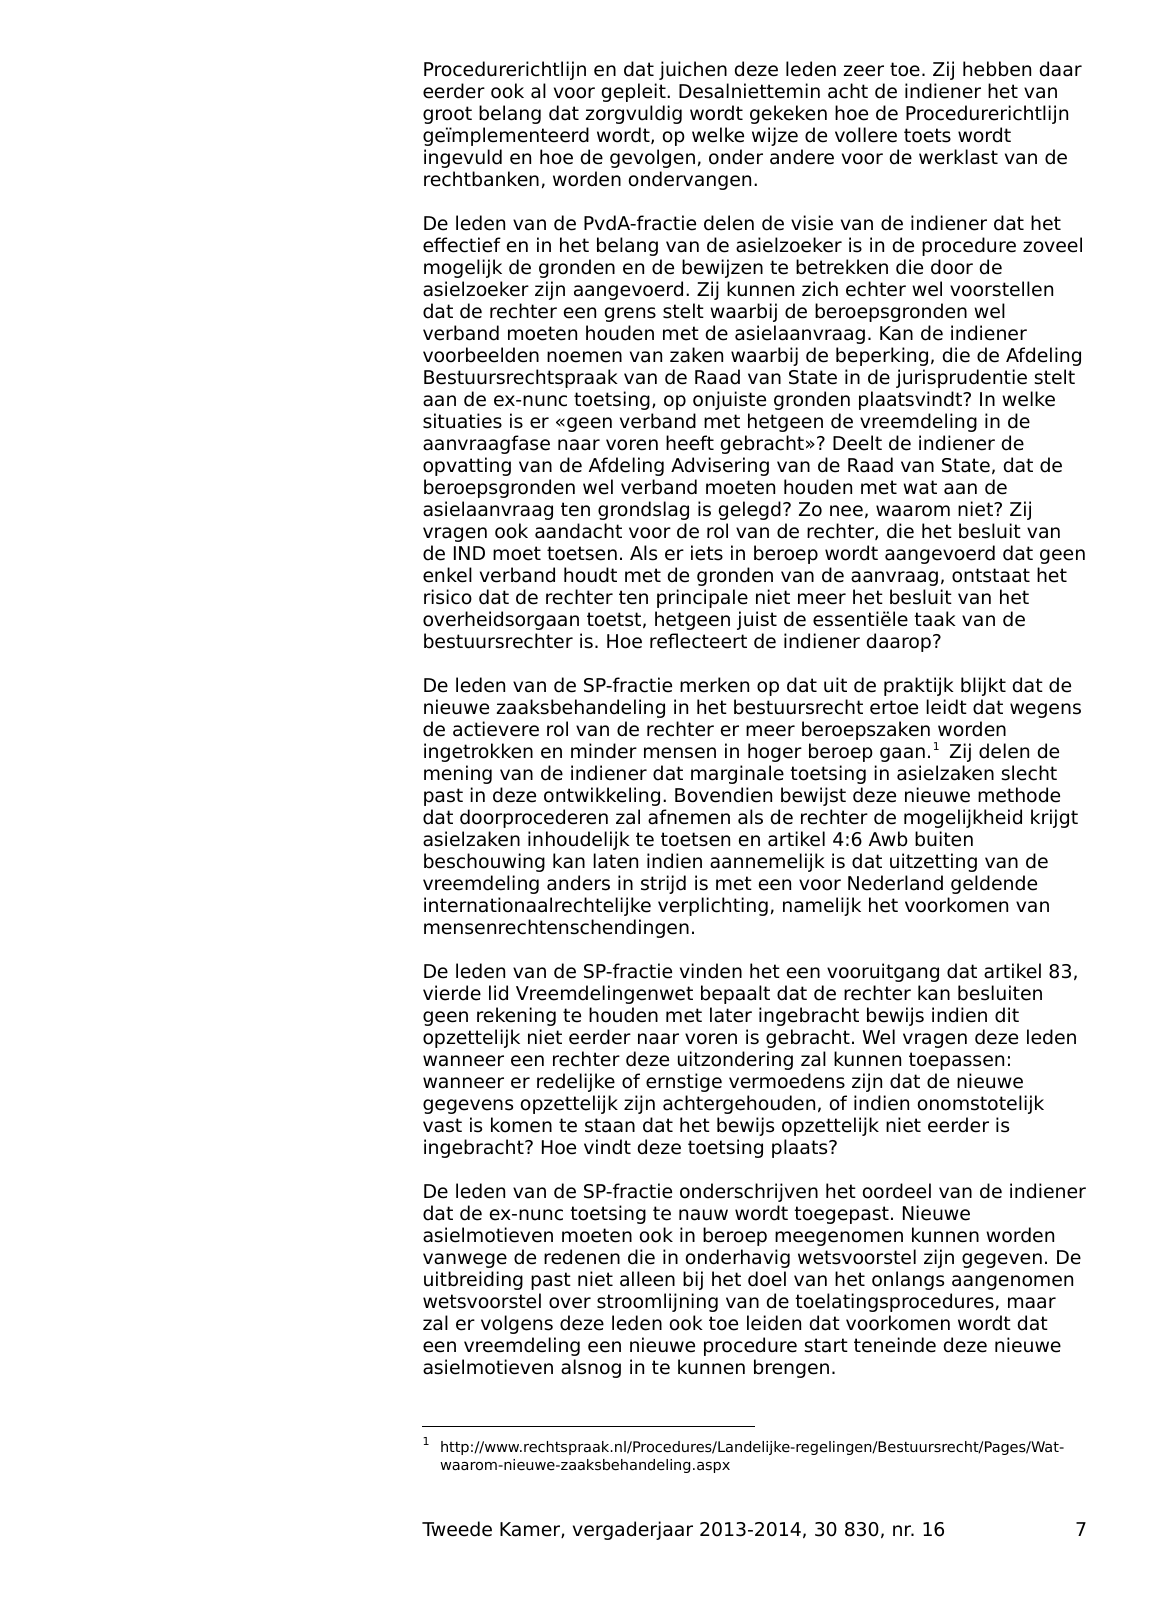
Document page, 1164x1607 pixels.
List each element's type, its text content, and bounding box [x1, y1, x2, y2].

text Procedurerichtlijn en dat juichen deze leden zeer toe. Zij hebben daar eerder ook al voor gepleit. Desalniettemin acht de indiener het van groot belang dat zorgvuldig wordt gekeken hoe de Procedurerichtlijn geïmplementeerd wordt, op welke wijze de vollere toets wordt ingevuld en hoe de gevolgen, onder andere voor de werklast van de rechtbanken, worden ondervangen. [422, 59, 1087, 191]
text De leden van de SP-fractie merken op dat uit de praktijk blijkt dat de nieuwe zaaksbehandeling in het bestuursrecht ertoe leidt dat wegens de actievere rol van de rechter er meer beroepszaken worden ingetrokken en minder mensen in hoger beroep gaan. Zij delen de mening van de indiener dat marginale toetsing in asielzaken slecht past in deze ontwikkeling. Bovendien bewijst deze nieuwe methode dat doorprocederen zal afnemen als de rechter de mogelijkheid krijgt asielzaken inhoudelijk te toetsen en artikel 4:6 Awb buiten beschouwing kan laten indien aannemelijk is dat uitzetting van de vreemdeling anders in strijd is met een voor Nederland geldende internationaalrechtelijke verplichting, namelijk het voorkomen van mensenrechtenschendingen. [422, 675, 1087, 939]
text De leden van de SP-fractie onderschrijven het oordeel van de indiener dat de ex-nunc toetsing te nauw wordt toegepast. Nieuwe asielmotieven moeten ook in beroep meegenomen kunnen worden vanwege de redenen die in onderhavig wetsvoorstel zijn gegeven. De uitbreiding past niet alleen bij het doel van het onlangs aangenomen wetsvoorstel over stroomlijning van de toelatingsprocedures, maar zal er volgens deze leden ook toe leiden dat voorkomen wordt dat een vreemdeling een nieuwe procedure start teneinde deze nieuwe asielmotieven alsnog in te kunnen brengen. [422, 1181, 1087, 1379]
text http://www.rechtspraak.nl/Procedures/Landelijke-regelingen/Bestuursrecht/Pages/Wat-waarom-nieuwe-zaaksbehandeling.aspx [422, 1435, 1087, 1474]
text De leden van de SP-fractie vinden het een vooruitgang dat artikel 83, vierde lid Vreemdelingenwet bepaalt dat de rechter kan besluiten geen rekening te houden met later ingebracht bewijs indien dit opzettelijk niet eerder naar voren is gebracht. Wel vragen deze leden wanneer een rechter deze uitzondering zal kunnen toepassen: wanneer er redelijke of ernstige vermoedens zijn dat de nieuwe gegevens opzettelijk zijn achtergehouden, of indien onomstotelijk vast is komen te staan dat het bewijs opzettelijk niet eerder is ingebracht? Hoe vindt deze toetsing plaats? [422, 961, 1087, 1159]
text De leden van de PvdA-fractie delen de visie van de indiener dat het effectief en in het belang van de asielzoeker is in de procedure zoveel mogelijk de gronden en de bewijzen te betrekken die door de asielzoeker zijn aangevoerd. Zij kunnen zich echter wel voorstellen dat de rechter een grens stelt waarbij de beroepsgronden wel verband moeten houden met de asielaanvraag. Kan de indiener voorbeelden noemen van zaken waarbij de beperking, die de Afdeling Bestuursrechtspraak van de Raad van State in de jurisprudentie stelt aan de ex-nunc toetsing, op onjuiste gronden plaatsvindt? In welke situaties is er «geen verband met hetgeen de vreemdeling in de aanvraagfase naar voren heeft gebracht»? Deelt de indiener de opvatting van de Afdeling Advisering van de Raad van State, dat de beroepsgronden wel verband moeten houden met wat aan de asielaanvraag ten grondslag is gelegd? Zo nee, waarom niet? Zij vragen ook aandacht voor de rol van de rechter, die het besluit van de IND moet toetsen. Als er iets in beroep wordt aangevoerd dat geen enkel verband houdt met de gronden van de aanvraag, ontstaat het risico dat de rechter ten principale niet meer het besluit van het overheidsorgaan toetst, hetgeen juist de essentiële taak van de bestuursrechter is. Hoe reflecteert de indiener daarop? [422, 213, 1087, 653]
